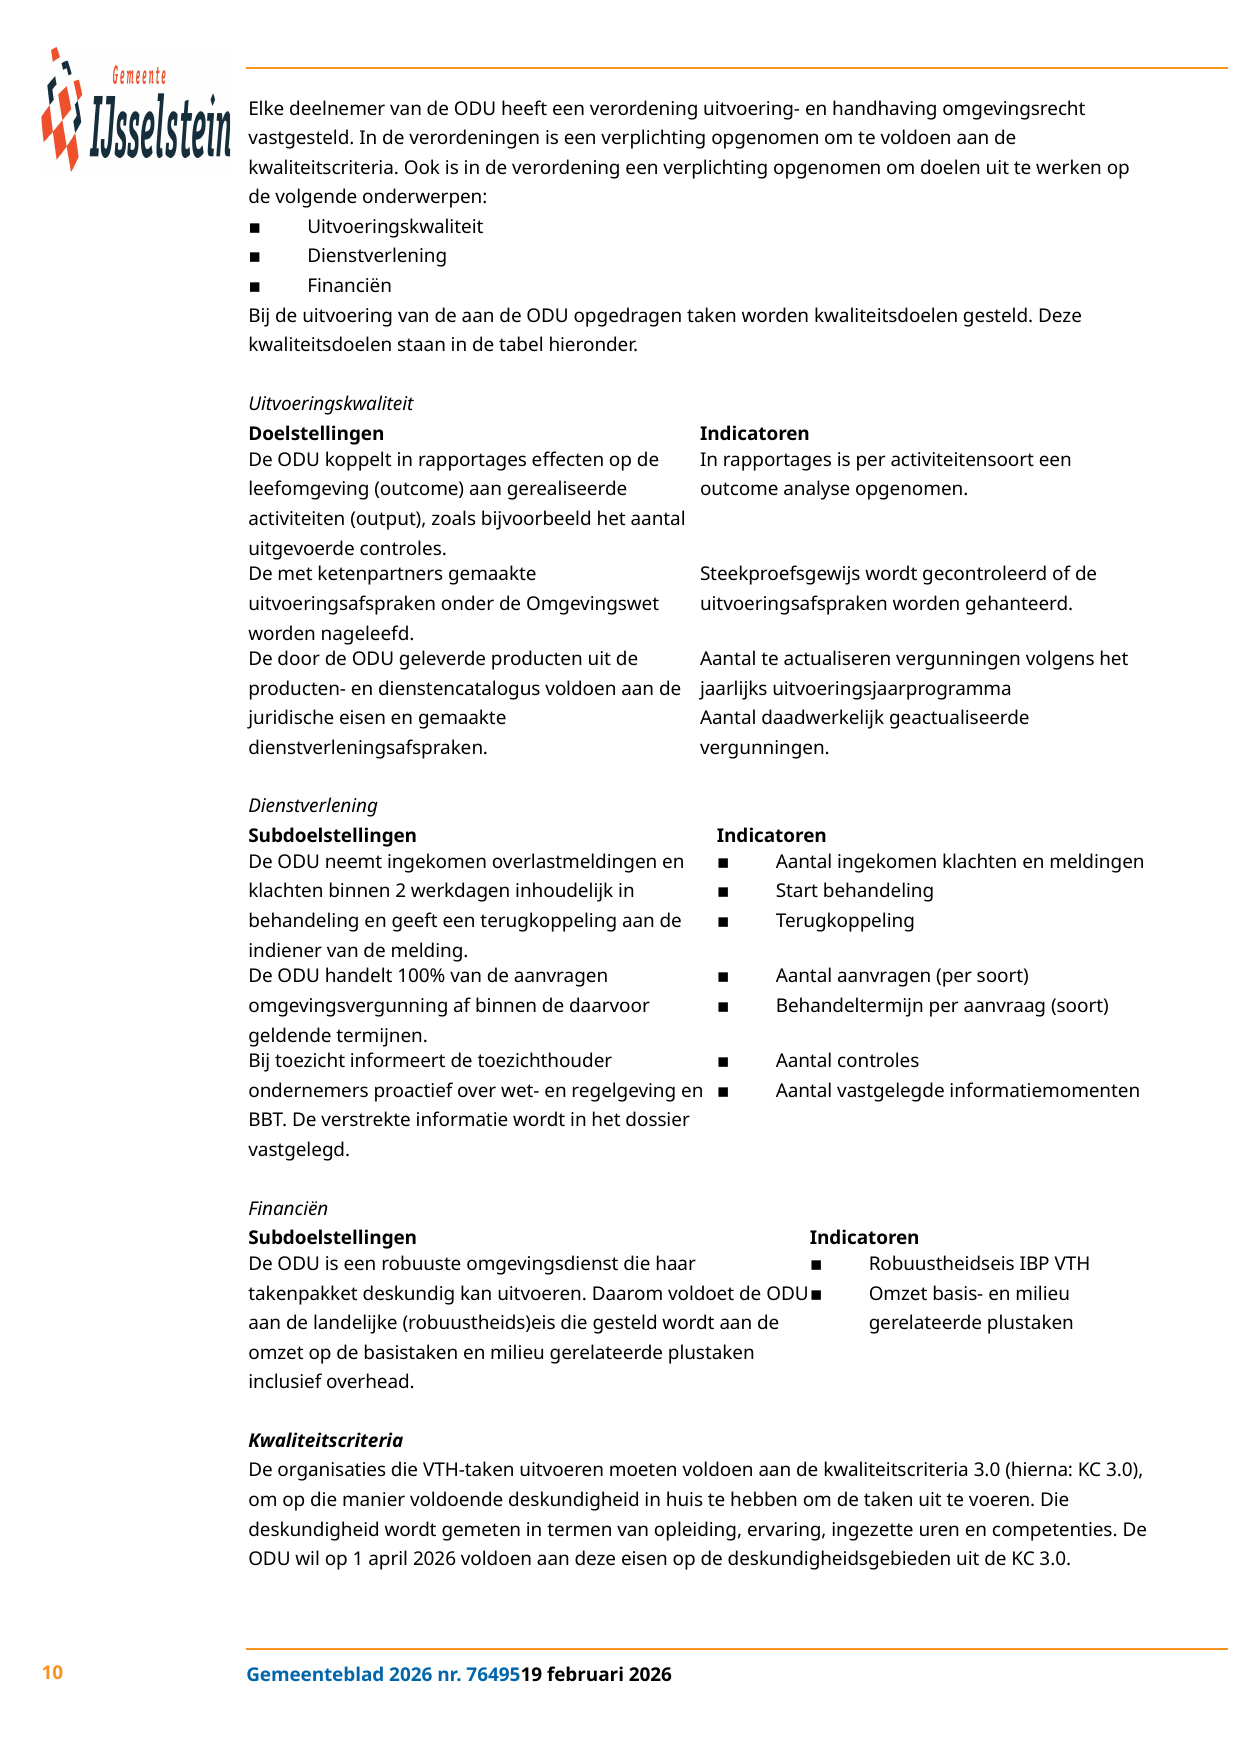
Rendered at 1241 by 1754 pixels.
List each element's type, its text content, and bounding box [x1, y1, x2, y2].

table_cell Aantal te actualiseren vergunningen volgens het jaarlijks uitvoeringsjaarprogramma Aantal daadwerkelijk geactualiseerde vergunningen. [700, 645, 1152, 760]
table_cell Aantal aanvragen (per soort) Behandeltermijn per aanvraag (soort) [717, 963, 1152, 1047]
picture [41, 47, 231, 172]
table_cell Aantal ingekomen klachten en meldingen Start behandeling Terugkoppeling [717, 848, 1152, 963]
table_cell De ODU koppelt in rapportages effecten op de leefomgeving (outcome) aan gerealiseerde activiteiten (output), zoals bijvoorbeeld het aantal uitgevoerde controles. [248, 446, 700, 561]
text Bij de uitvoering van de aan de ODU opgedragen taken worden kwaliteitsdoelen gesteld. Deze kwaliteitsdoelen staan in de tabel hieronder. [248, 302, 1152, 357]
table_cell De ODU neemt ingekomen overlastmeldingen en klachten binnen 2 werkdagen inhoudelijk in behandeling en geeft een terugkoppeling aan de indiener van de melding. [248, 848, 717, 963]
table_cell Steekproefsgewijs wordt gecontroleerd of de uitvoeringsafspraken worden gehanteerd. [700, 561, 1152, 645]
list Uitvoeringskwaliteit [248, 213, 1152, 239]
table_header Subdoelstellingen [248, 1225, 809, 1250]
list Financiën [248, 272, 1152, 298]
list Dienstverlening [248, 243, 1152, 268]
table_cell In rapportages is per activiteitensoort een outcome analyse opgenomen. [700, 446, 1152, 561]
table_header Doelstellingen [248, 420, 700, 446]
table_cell Robuustheidseis IBP VTH Omzet basis- en milieu gerelateerde plustaken [810, 1250, 1152, 1394]
table_cell De met ketenpartners gemaakte uitvoeringsafspraken onder de Omgevingswet worden nageleefd. [248, 561, 700, 645]
text Elke deelnemer van de ODU heeft een verordening uitvoering- en handhaving omgevingsrecht vastgesteld. In de verordeningen is een verplichting opgenomen om te voldoen aan de kwaliteitscriteria. Ook is in de verordening een verplichting opgenomen om doelen uit te werken op de volgende onderwerpen: [248, 95, 1152, 209]
text Uitvoeringskwaliteit [248, 391, 1152, 416]
text Dienstverlening [248, 793, 1152, 818]
table_header Indicatoren [700, 420, 1152, 446]
table_cell Bij toezicht informeert de toezichthouder ondernemers proactief over wet- en regelgeving en BBT. De verstrekte informatie wordt in het dossier vastgelegd. [248, 1048, 717, 1162]
table_header Indicatoren [717, 823, 1152, 848]
table_cell De door de ODU geleverde producten uit de producten- en dienstencatalogus voldoen aan de juridische eisen en gemaakte dienstverleningsafspraken. [248, 645, 700, 760]
table_cell De ODU handelt 100% van de aanvragen omgevingsvergunning af binnen de daarvoor geldende termijnen. [248, 963, 717, 1047]
table_header Indicatoren [810, 1225, 1152, 1250]
text Kwaliteitscriteria [248, 1427, 1152, 1453]
table_cell De ODU is een robuuste omgevingsdienst die haar takenpakket deskundig kan uitvoeren. Daarom voldoet de ODU aan de landelijke (robuustheids)eis die gesteld wordt aan de omzet op de basistaken en milieu gerelateerde plustaken inclusief overhead. [248, 1250, 809, 1394]
table_header Subdoelstellingen [248, 823, 717, 848]
text De organisaties die VTH-taken uitvoeren moeten voldoen aan de kwaliteitscriteria 3.0 (hierna: KC 3.0), om op die manier voldoende deskundigheid in huis te hebben om de taken uit te voeren. Die deskundigheid wordt gemeten in termen van opleiding, ervaring, ingezette uren en competenties. De ODU wil op 1 april 2026 voldoen aan deze eisen op de deskundigheidsgebieden uit de KC 3.0. [248, 1457, 1152, 1571]
text Financiën [248, 1195, 1152, 1221]
table_cell Aantal controles Aantal vastgelegde informatiemomenten [717, 1048, 1152, 1162]
